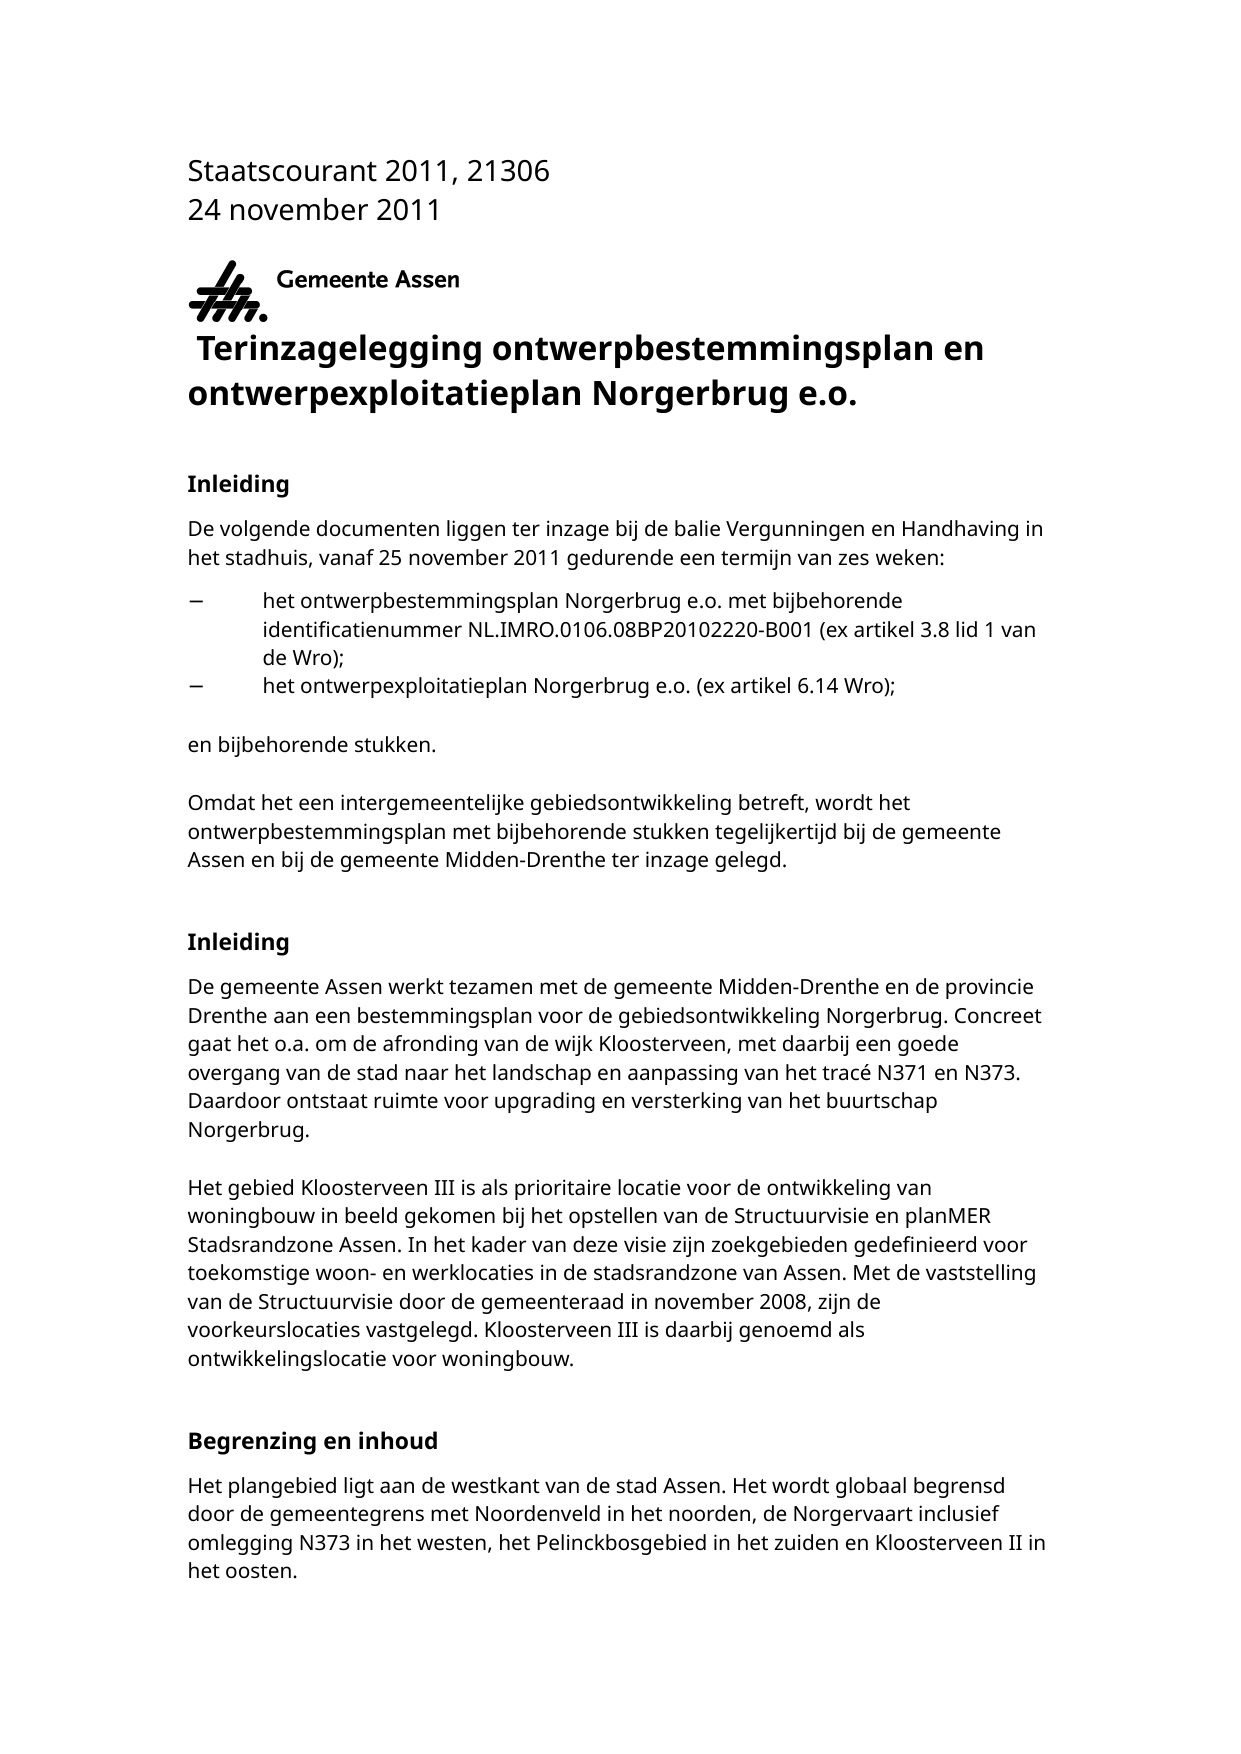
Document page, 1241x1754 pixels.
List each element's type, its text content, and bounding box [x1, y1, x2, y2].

subtitle Begrenzing en inhoud [187, 1425, 1053, 1456]
text Het gebied Kloosterveen III is als prioritaire locatie voor de ontwikkeling van woningbouw in beeld gekomen bij het opstellen van de Structuurvisie en planMER Stadsrandzone Assen. In het kader van deze visie zijn zoekgebieden gedefinieerd voor toekomstige woon- en werklocaties in de stadsrandzone van Assen. Met de vaststelling van de Structuurvisie door de gemeenteraad in november 2008, zijn de voorkeurslocaties vastgelegd. Kloosterveen III is daarbij genoemd als ontwikkelingslocatie voor woningbouw. [187, 1173, 1053, 1372]
text Staatscourant 2011, 21306 [187, 150, 1053, 190]
text Omdat het een intergemeentelijke gebiedsontwikkeling betreft, wordt het ontwerpbestemmingsplan met bijbehorende stukken tegelijkertijd bij de gemeente Assen en bij de gemeente Midden-Drenthe ter inzage gelegd. [187, 788, 1053, 874]
subtitle Inleiding [187, 468, 1053, 499]
text 24 november 2011 [187, 190, 1053, 229]
subtitle Inleiding [187, 926, 1053, 957]
text Het plangebied ligt aan de westkant van de stad Assen. Het wordt globaal begrensd door de gemeentegrens met Noordenveld in het noorden, de Norgervaart inclusief omlegging N373 in het westen, het Pelinckbosgebied in het zuiden en Kloosterveen II in het oosten. [187, 1471, 1053, 1585]
subtitle Terinzagelegging ontwerpbestemmingsplan en ontwerpexploitatieplan Norgerbrug e.o. [187, 271, 1053, 416]
text en bijbehorende stukken. [187, 730, 1053, 758]
picture [187, 258, 460, 325]
list het ontwerpexploitatieplan Norgerbrug e.o. (ex artikel 6.14 Wro); [187, 672, 1053, 700]
list het ontwerpbestemmingsplan Norgerbrug e.o. met bijbehorende identificatienummer NL.IMRO.0106.08BP20102220-B001 (ex artikel 3.8 lid 1 van de Wro); [187, 586, 1053, 672]
text De gemeente Assen werkt tezamen met de gemeente Midden-Drenthe en de provincie Drenthe aan een bestemmingsplan voor de gebiedsontwikkeling Norgerbrug. Concreet gaat het o.a. om de afronding van de wijk Kloosterveen, met daarbij een goede overgang van de stad naar het landschap en aanpassing van het tracé N371 en N373. Daardoor ontstaat ruimte voor upgrading en versterking van het buurtschap Norgerbrug. [187, 972, 1053, 1143]
text De volgende documenten liggen ter inzage bij de balie Vergunningen en Handhaving in het stadhuis, vanaf 25 november 2011 gedurende een termijn van zes weken: [187, 514, 1053, 571]
